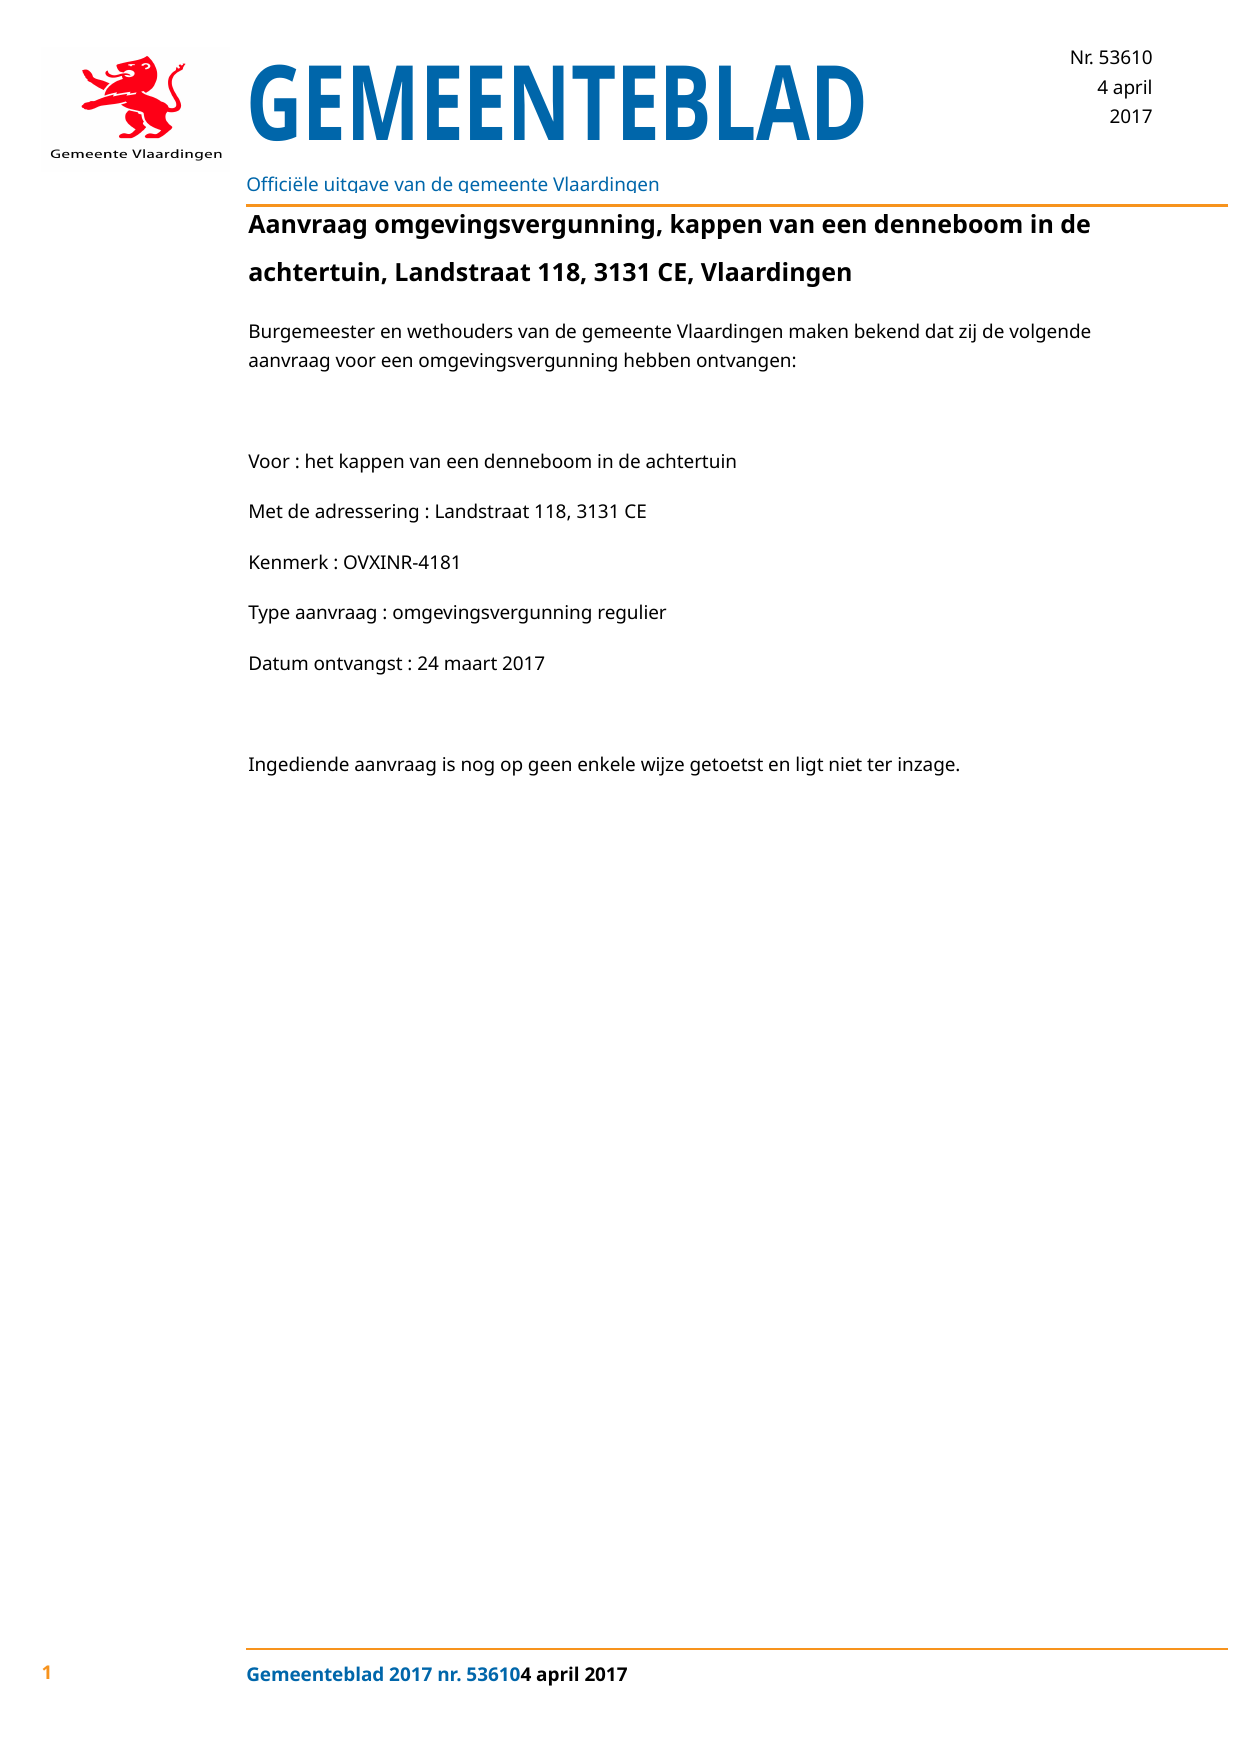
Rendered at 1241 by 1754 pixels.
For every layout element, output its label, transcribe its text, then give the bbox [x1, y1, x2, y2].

text Voor : het kappen van een denneboom in de achtertuin [248, 448, 1152, 474]
text Type aanvraag : omgevingsvergunning regulier [248, 599, 1152, 625]
text Aanvraag omgevingsvergunning, kappen van een denneboom in de achtertuin, Landstraat 118, 3131 CE, Vlaardingen [248, 207, 1152, 288]
picture [41, 47, 231, 172]
text Datum ontvangst : 24 maart 2017 [248, 650, 1152, 676]
text Kenmerk : OVXINR-4181 [248, 549, 1152, 575]
text Met de adressering : Landstraat 118, 3131 CE [248, 499, 1152, 524]
text Ingediende aanvraag is nog op geen enkele wijze getoetst en ligt niet ter inzage. [248, 751, 1152, 777]
text Burgemeester en wethouders van de gemeente Vlaardingen maken bekend dat zij de volgende aanvraag voor een omgevingsvergunning hebben ontvangen: [248, 318, 1152, 373]
